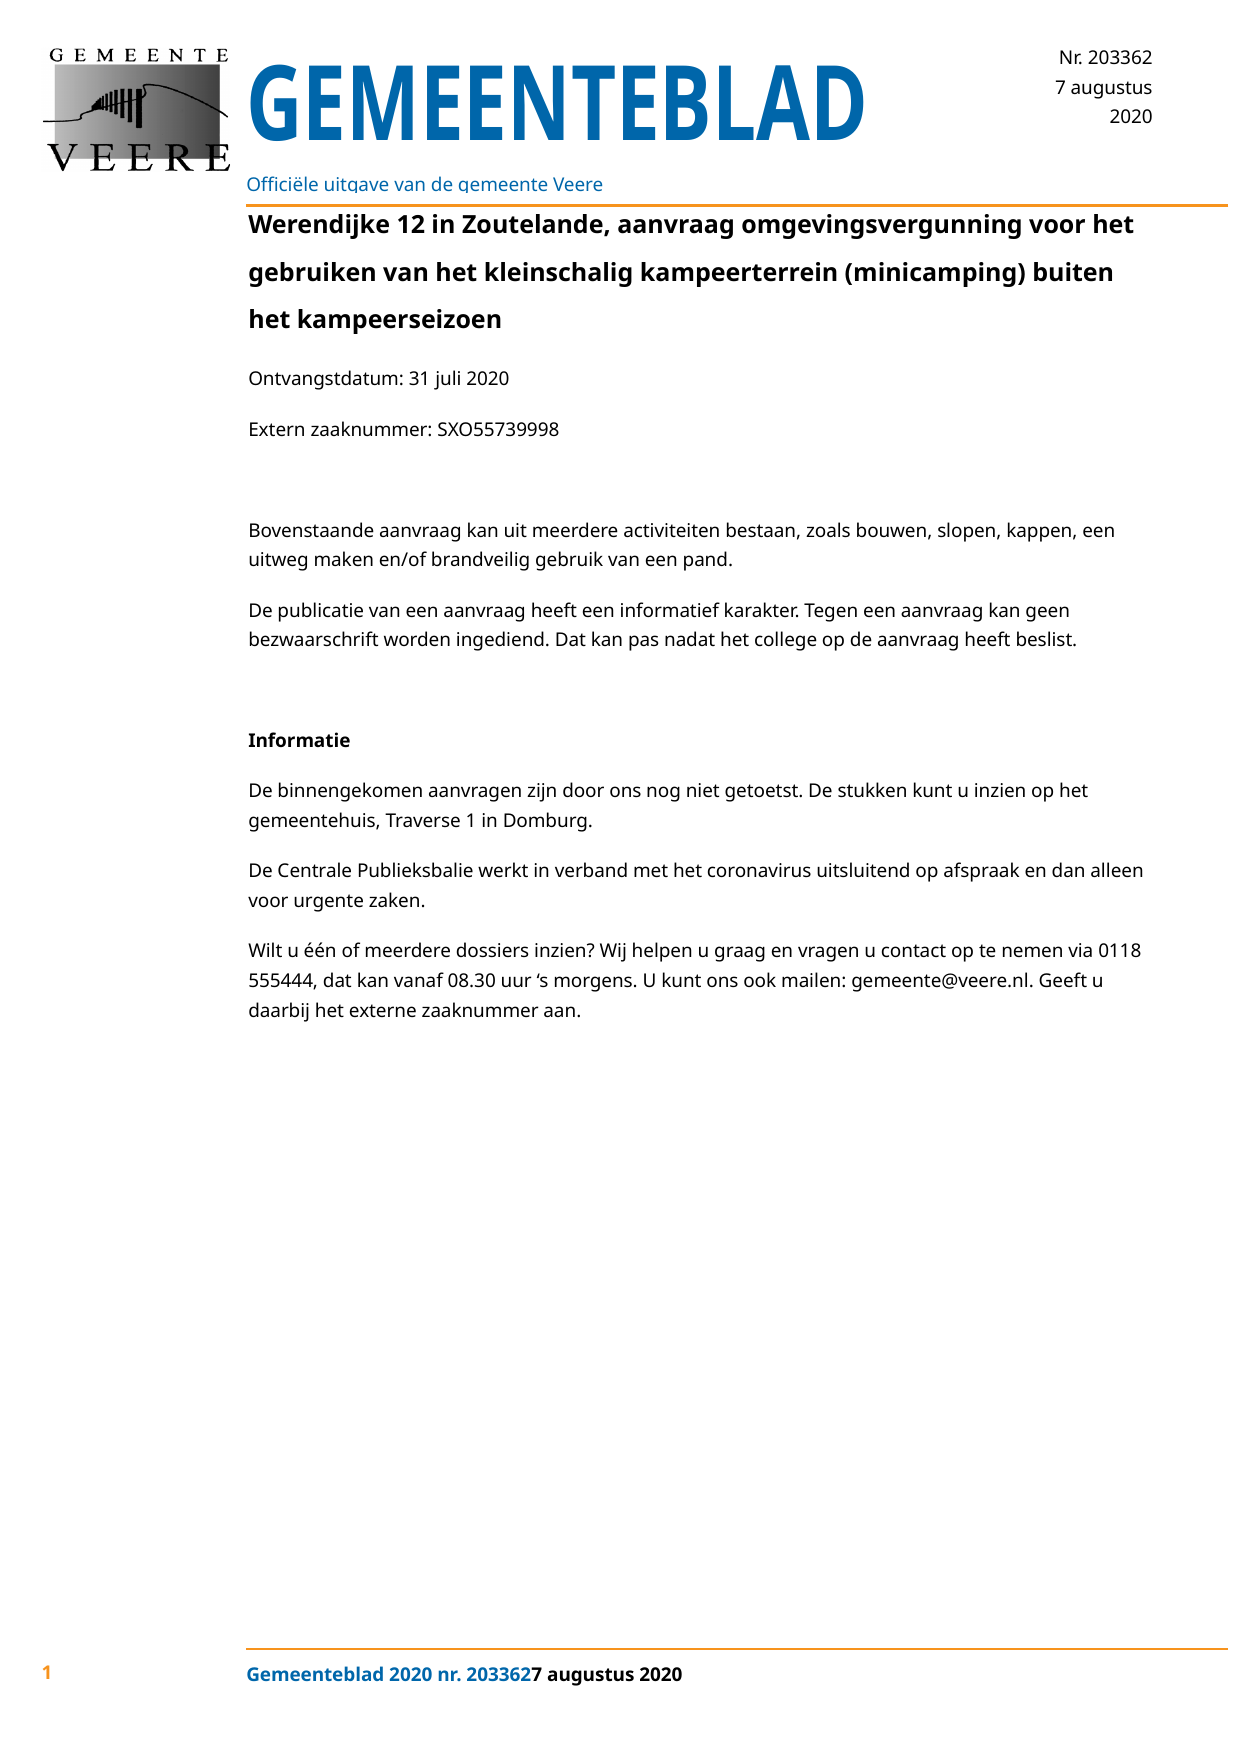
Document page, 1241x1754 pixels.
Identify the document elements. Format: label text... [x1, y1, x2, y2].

text Ontvangstdatum: 31 juli 2020 [248, 366, 1152, 391]
text Werendijke 12 in Zoutelande, aanvraag omgevingsvergunning voor het gebruiken van het kleinschalig kampeerterrein (minicamping) buiten het kampeerseizoen [248, 207, 1152, 336]
text Bovenstaande aanvraag kan uit meerdere activiteiten bestaan, zoals bouwen, slopen, kappen, een uitweg maken en/of brandveilig gebruik van een pand. [248, 517, 1152, 572]
text De publicatie van een aanvraag heeft een informatief karakter. Tegen een aanvraag kan geen bezwaarschrift worden ingediend. Dat kan pas nadat het college op de aanvraag heeft beslist. [248, 597, 1152, 652]
text De Centrale Publieksbalie werkt in verband met het coronavirus uitsluitend op afspraak en dan alleen voor urgente zaken. [248, 858, 1152, 913]
text De binnengekomen aanvragen zijn door ons nog niet getoetst. De stukken kunt u inzien op het gemeentehuis, Traverse 1 in Domburg. [248, 778, 1152, 833]
text Wilt u één of meerdere dossiers inzien? Wij helpen u graag en vragen u contact op te nemen via 0118 555444, dat kan vanaf 08.30 uur ‘s morgens. U kunt ons ook mailen: gemeente@veere.nl. Geeft u daarbij het externe zaaknummer aan. [248, 938, 1152, 1022]
text Extern zaaknummer: SXO55739998 [248, 416, 1152, 442]
picture [41, 47, 231, 172]
text Informatie [248, 727, 1152, 753]
